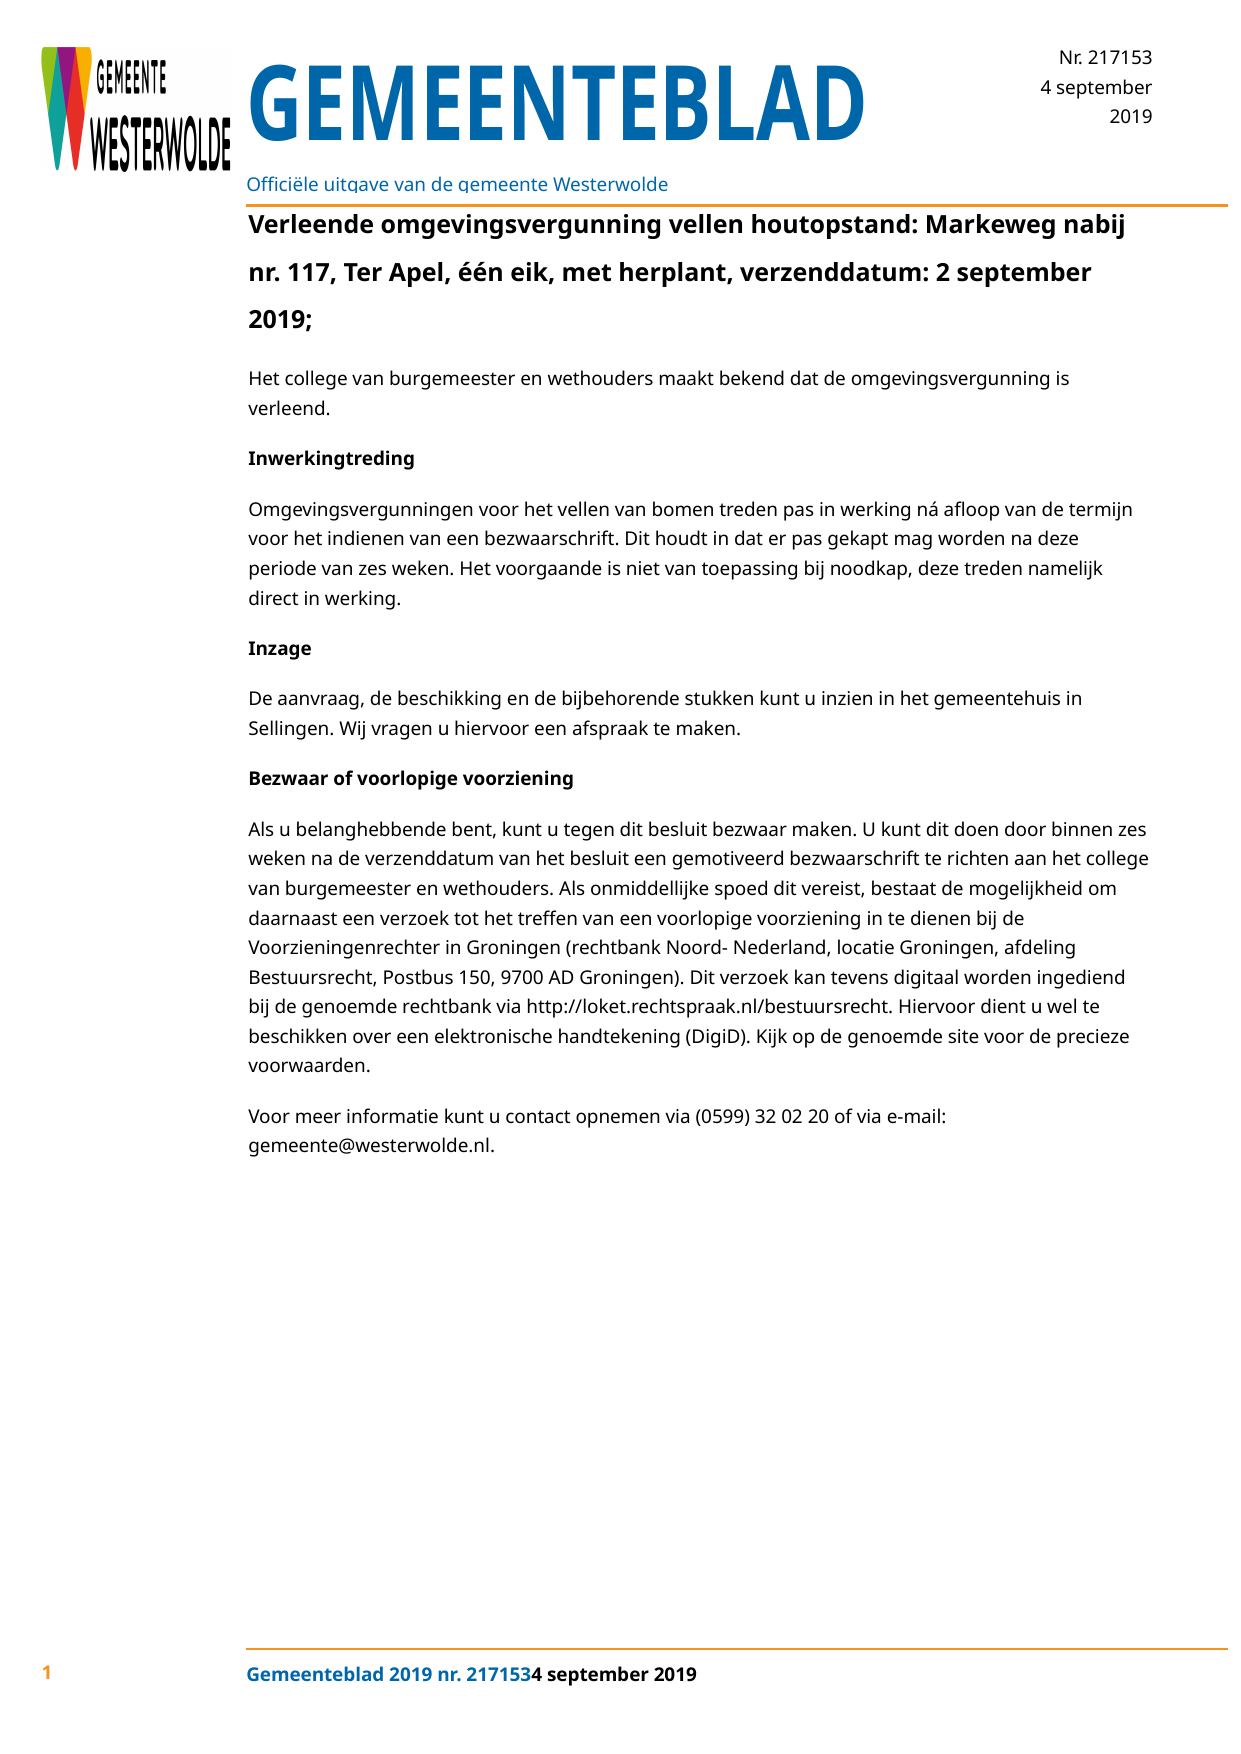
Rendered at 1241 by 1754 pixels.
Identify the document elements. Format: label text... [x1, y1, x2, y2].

text Voor meer informatie kunt u contact opnemen via (0599) 32 02 20 of via e-mail: gemeente@westerwolde.nl. [248, 1103, 1152, 1158]
text Inzage [248, 635, 1152, 661]
text Inwerkingtreding [248, 446, 1152, 471]
text Bezwaar of voorlopige voorziening [248, 766, 1152, 791]
picture [41, 47, 231, 172]
text Het college van burgemeester en wethouders maakt bekend dat de omgevingsvergunning is verleend. [248, 366, 1152, 421]
text Omgevingsvergunningen voor het vellen van bomen treden pas in werking ná afloop van de termijn voor het indienen van een bezwaarschrift. Dit houdt in dat er pas gekapt mag worden na deze periode van zes weken. Het voorgaande is niet van toepassing bij noodkap, deze treden namelijk direct in werking. [248, 496, 1152, 610]
text Verleende omgevingsvergunning vellen houtopstand: Markeweg nabij nr. 117, Ter Apel, één eik, met herplant, verzenddatum: 2 september 2019; [248, 207, 1152, 336]
text De aanvraag, de beschikking en de bijbehorende stukken kunt u inzien in het gemeentehuis in Sellingen. Wij vragen u hiervoor een afspraak te maken. [248, 686, 1152, 741]
text Als u belanghebbende bent, kunt u tegen dit besluit bezwaar maken. U kunt dit doen door binnen zes weken na de verzenddatum van het besluit een gemotiveerd bezwaarschrift te richten aan het college van burgemeester en wethouders. Als onmiddellijke spoed dit vereist, bestaat de mogelijkheid om daarnaast een verzoek tot het treffen van een voorlopige voorziening in te dienen bij de Voorzieningenrechter in Groningen (rechtbank Noord- Nederland, locatie Groningen, afdeling Bestuursrecht, Postbus 150, 9700 AD Groningen). Dit verzoek kan tevens digitaal worden ingediend bij de genoemde rechtbank via http://loket.rechtspraak.nl/bestuursrecht. Hiervoor dient u wel te beschikken over een elektronische handtekening (DigiD). Kijk op de genoemde site voor de precieze voorwaarden. [248, 816, 1152, 1078]
